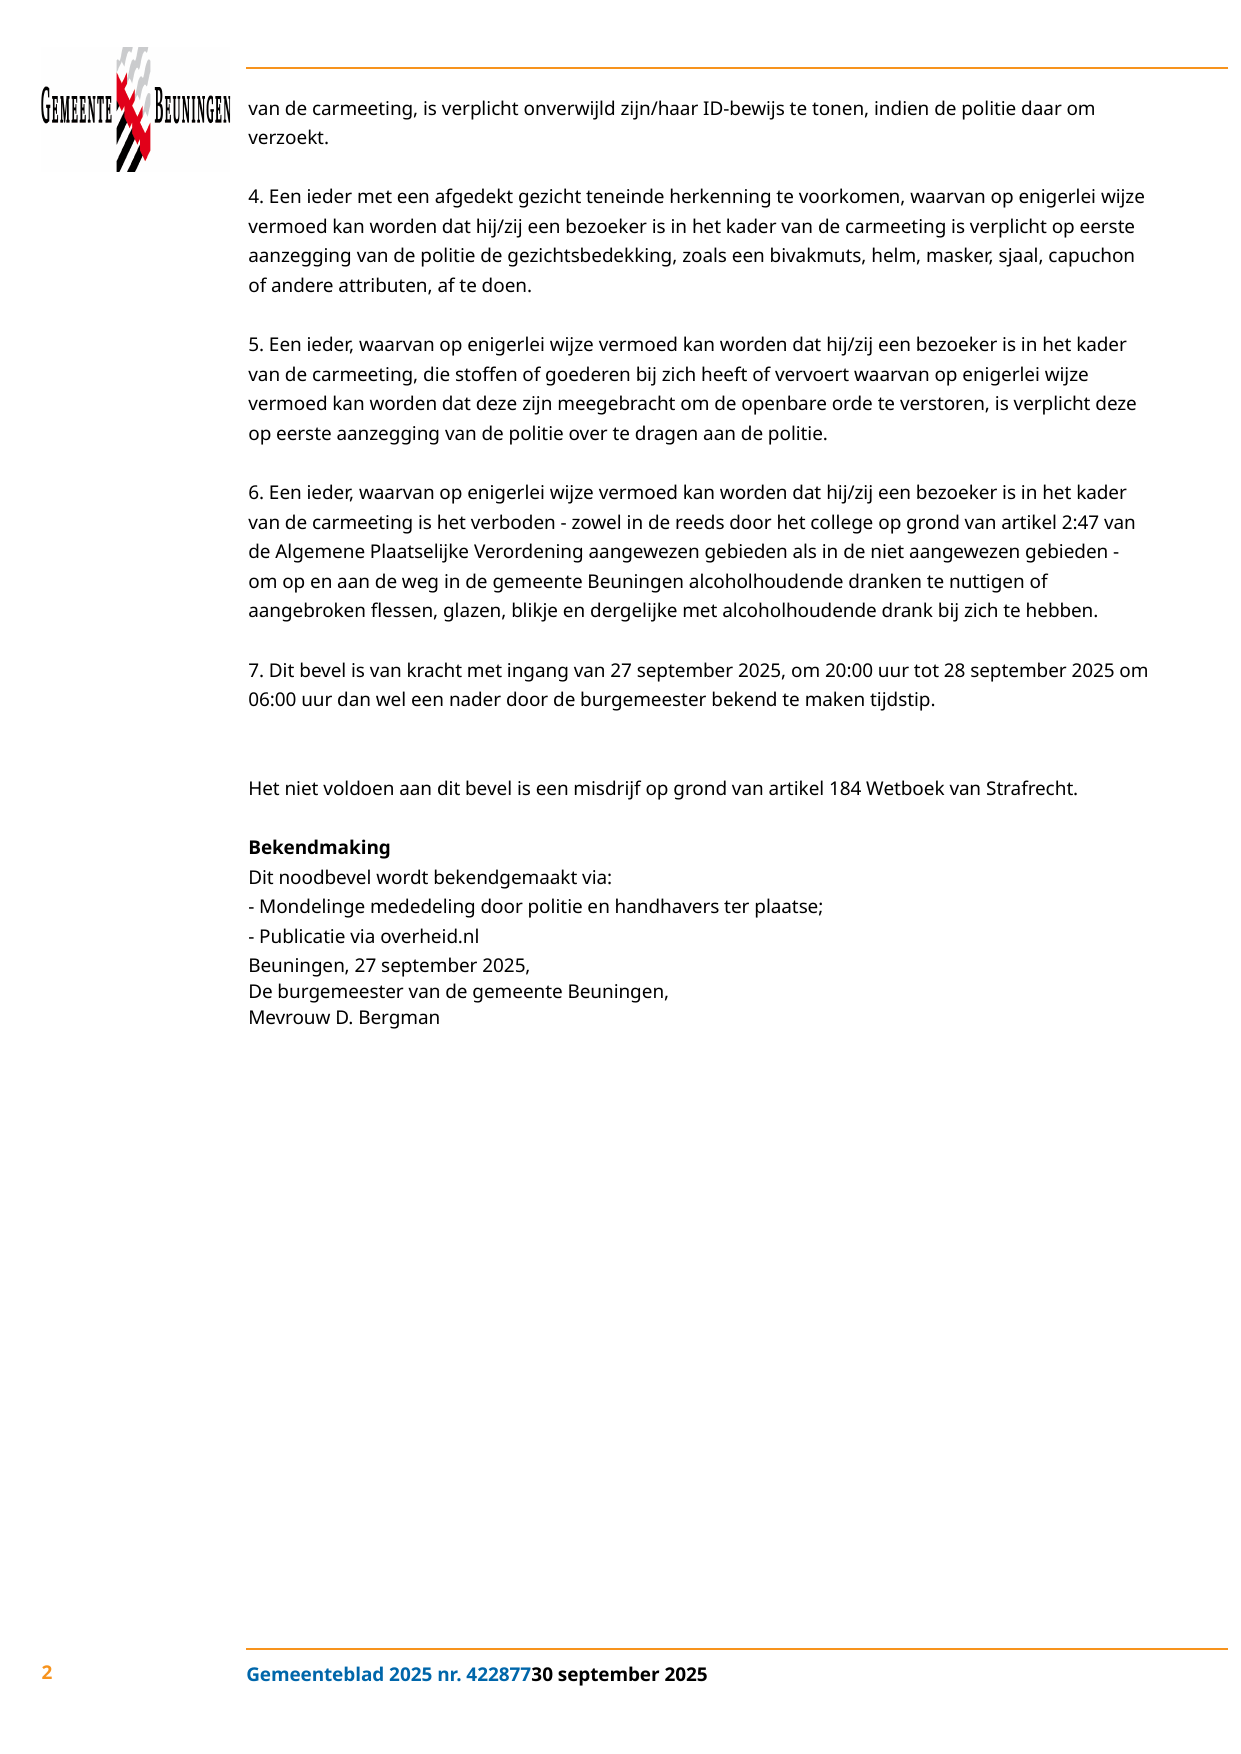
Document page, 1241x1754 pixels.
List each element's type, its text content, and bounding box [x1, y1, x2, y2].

text De burgemeester van de gemeente Beuningen, [248, 978, 1152, 1004]
text van de carmeeting, is verplicht onverwijld zijn/haar ID-bewijs te tonen, indien de politie daar om verzoekt. [248, 95, 1152, 150]
text Dit noodbevel wordt bekendgemaakt via: [248, 864, 1152, 890]
text 7. Dit bevel is van kracht met ingang van 27 september 2025, om 20:00 uur tot 28 september 2025 om 06:00 uur dan wel een nader door de burgemeester bekend te maken tijdstip. [248, 657, 1152, 712]
text - Mondelinge mededeling door politie en handhavers ter plaatse; [248, 893, 1152, 919]
picture [41, 47, 231, 172]
text Het niet voldoen aan dit bevel is een misdrijf op grond van artikel 184 Wetboek van Strafrecht. [248, 775, 1152, 801]
text - Publicatie via overheid.nl [248, 923, 1152, 949]
text 4. Een ieder met een afgedekt gezicht teneinde herkenning te voorkomen, waarvan op enigerlei wijze vermoed kan worden dat hij/zij een bezoeker is in het kader van de carmeeting is verplicht op eerste aanzegging van de politie de gezichtsbedekking, zoals een bivakmuts, helm, masker, sjaal, capuchon of andere attributen, af te doen. [248, 183, 1152, 298]
text 6. Een ieder, waarvan op enigerlei wijze vermoed kan worden dat hij/zij een bezoeker is in het kader van de carmeeting is het verboden - zowel in de reeds door het college op grond van artikel 2:47 van de Algemene Plaatselijke Verordening aangewezen gebieden als in de niet aangewezen gebieden - om op en aan de weg in de gemeente Beuningen alcoholhoudende dranken te nuttigen of aangebroken flessen, glazen, blikje en dergelijke met alcoholhoudende drank bij zich te hebben. [248, 479, 1152, 623]
text 5. Een ieder, waarvan op enigerlei wijze vermoed kan worden dat hij/zij een bezoeker is in het kader van de carmeeting, die stoffen of goederen bij zich heeft of vervoert waarvan op enigerlei wijze vermoed kan worden dat deze zijn meegebracht om de openbare orde te verstoren, is verplicht deze op eerste aanzegging van de politie over te dragen aan de politie. [248, 331, 1152, 446]
text Beuningen, 27 september 2025, [248, 953, 1152, 978]
text Mevrouw D. Bergman [248, 1004, 1152, 1030]
text Bekendmaking [248, 834, 1152, 860]
